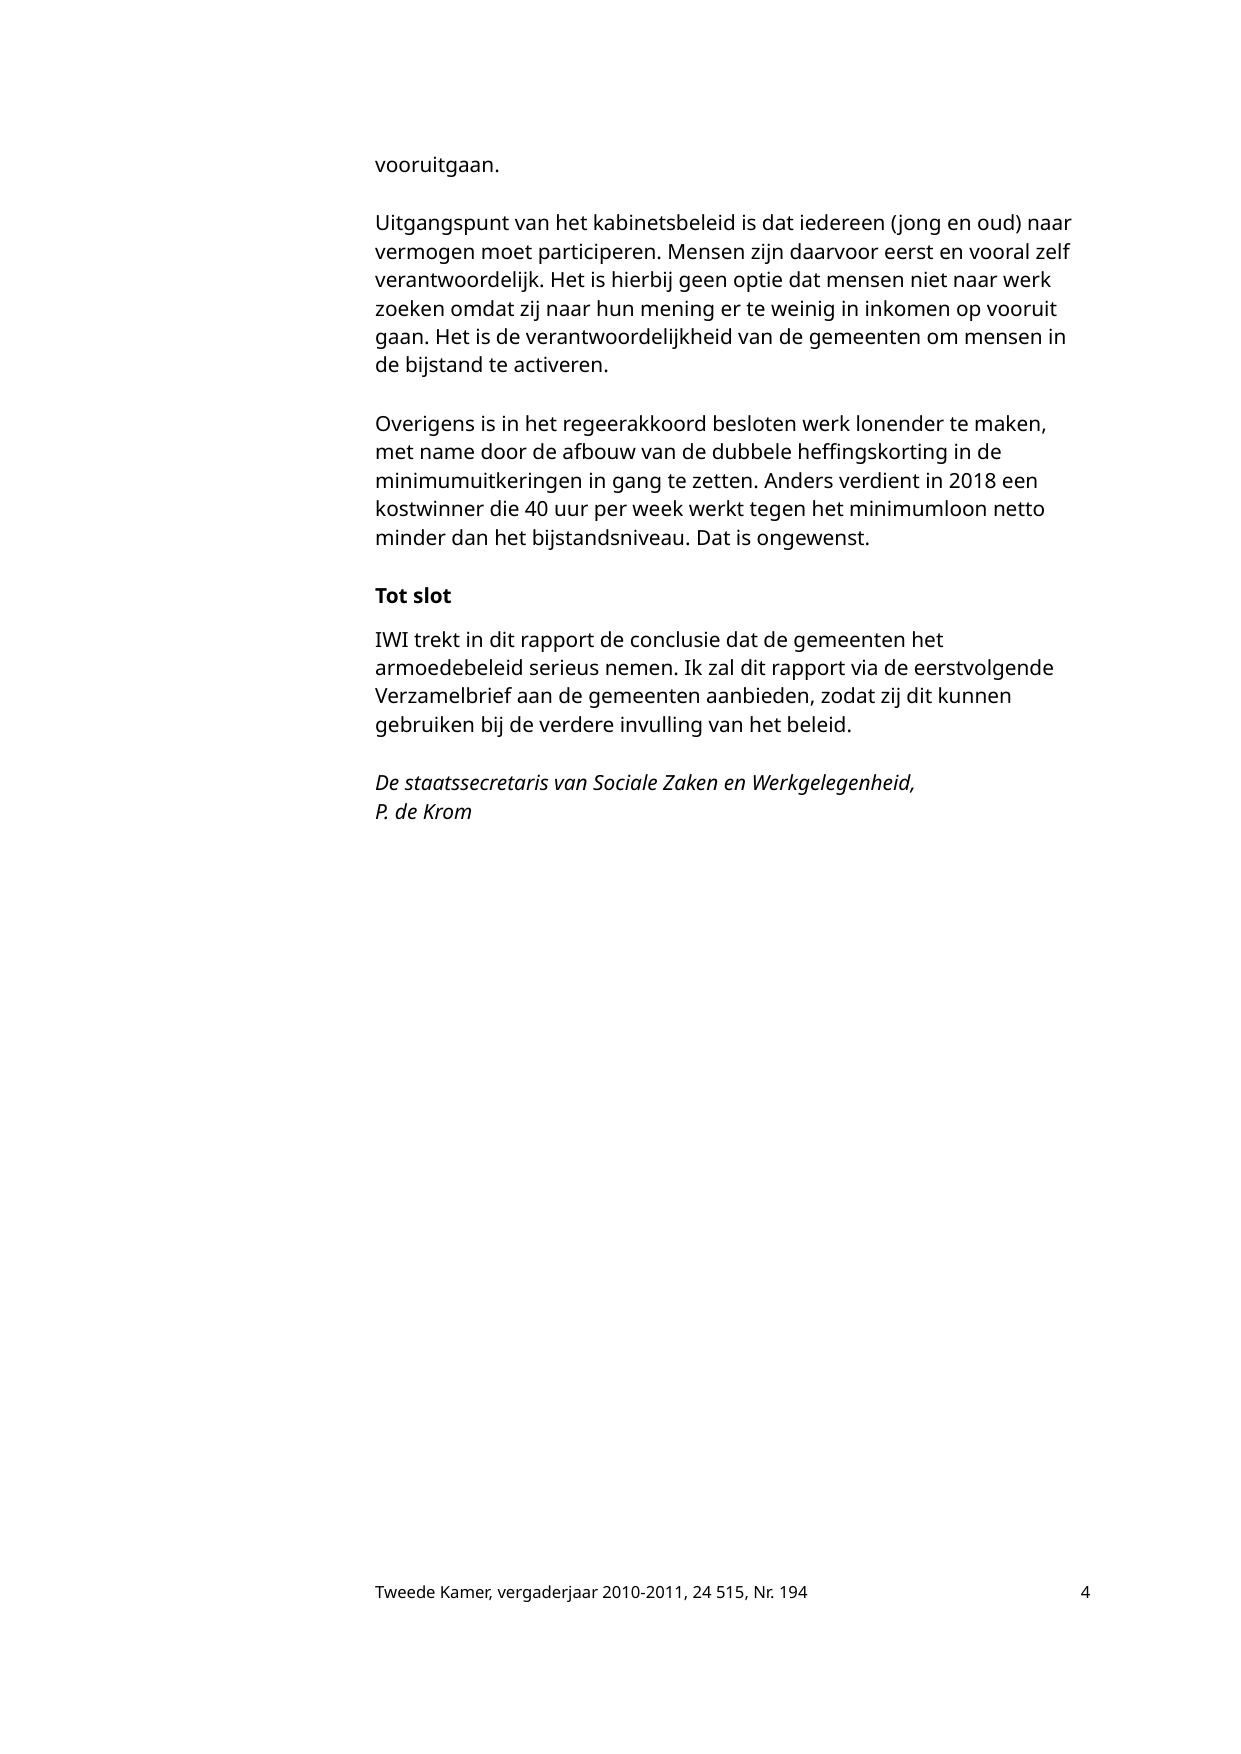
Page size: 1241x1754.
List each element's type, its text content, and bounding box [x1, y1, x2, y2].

text IWI trekt in dit rapport de conclusie dat de gemeenten het armoedebeleid serieus nemen. Ik zal dit rapport via de eerstvolgende Verzamelbrief aan de gemeenten aanbieden, zodat zij dit kunnen gebruiken bij de verdere invulling van het beleid. [375, 625, 1090, 738]
text De staatssecretaris van Sociale Zaken en Werkgelegenheid, [375, 768, 1090, 797]
text P. de Krom [375, 797, 1090, 825]
text Tot slot [375, 581, 1090, 610]
text Overigens is in het regeerakkoord besloten werk lonender te maken, met name door de afbouw van de dubbele heffingskorting in de minimumuitkeringen in gang te zetten. Anders verdient in 2018 een kostwinner die 40 uur per week werkt tegen het minimumloon netto minder dan het bijstandsniveau. Dat is ongewenst. [375, 409, 1090, 551]
text Uitgangspunt van het kabinetsbeleid is dat iedereen (jong en oud) naar vermogen moet participeren. Mensen zijn daarvoor eerst en vooral zelf verantwoordelijk. Het is hierbij geen optie dat mensen niet naar werk zoeken omdat zij naar hun mening er te weinig in inkomen op vooruit gaan. Het is de verantwoordelijkheid van de gemeenten om mensen in de bijstand te activeren. [375, 208, 1090, 379]
text vooruitgaan. [375, 150, 1090, 178]
